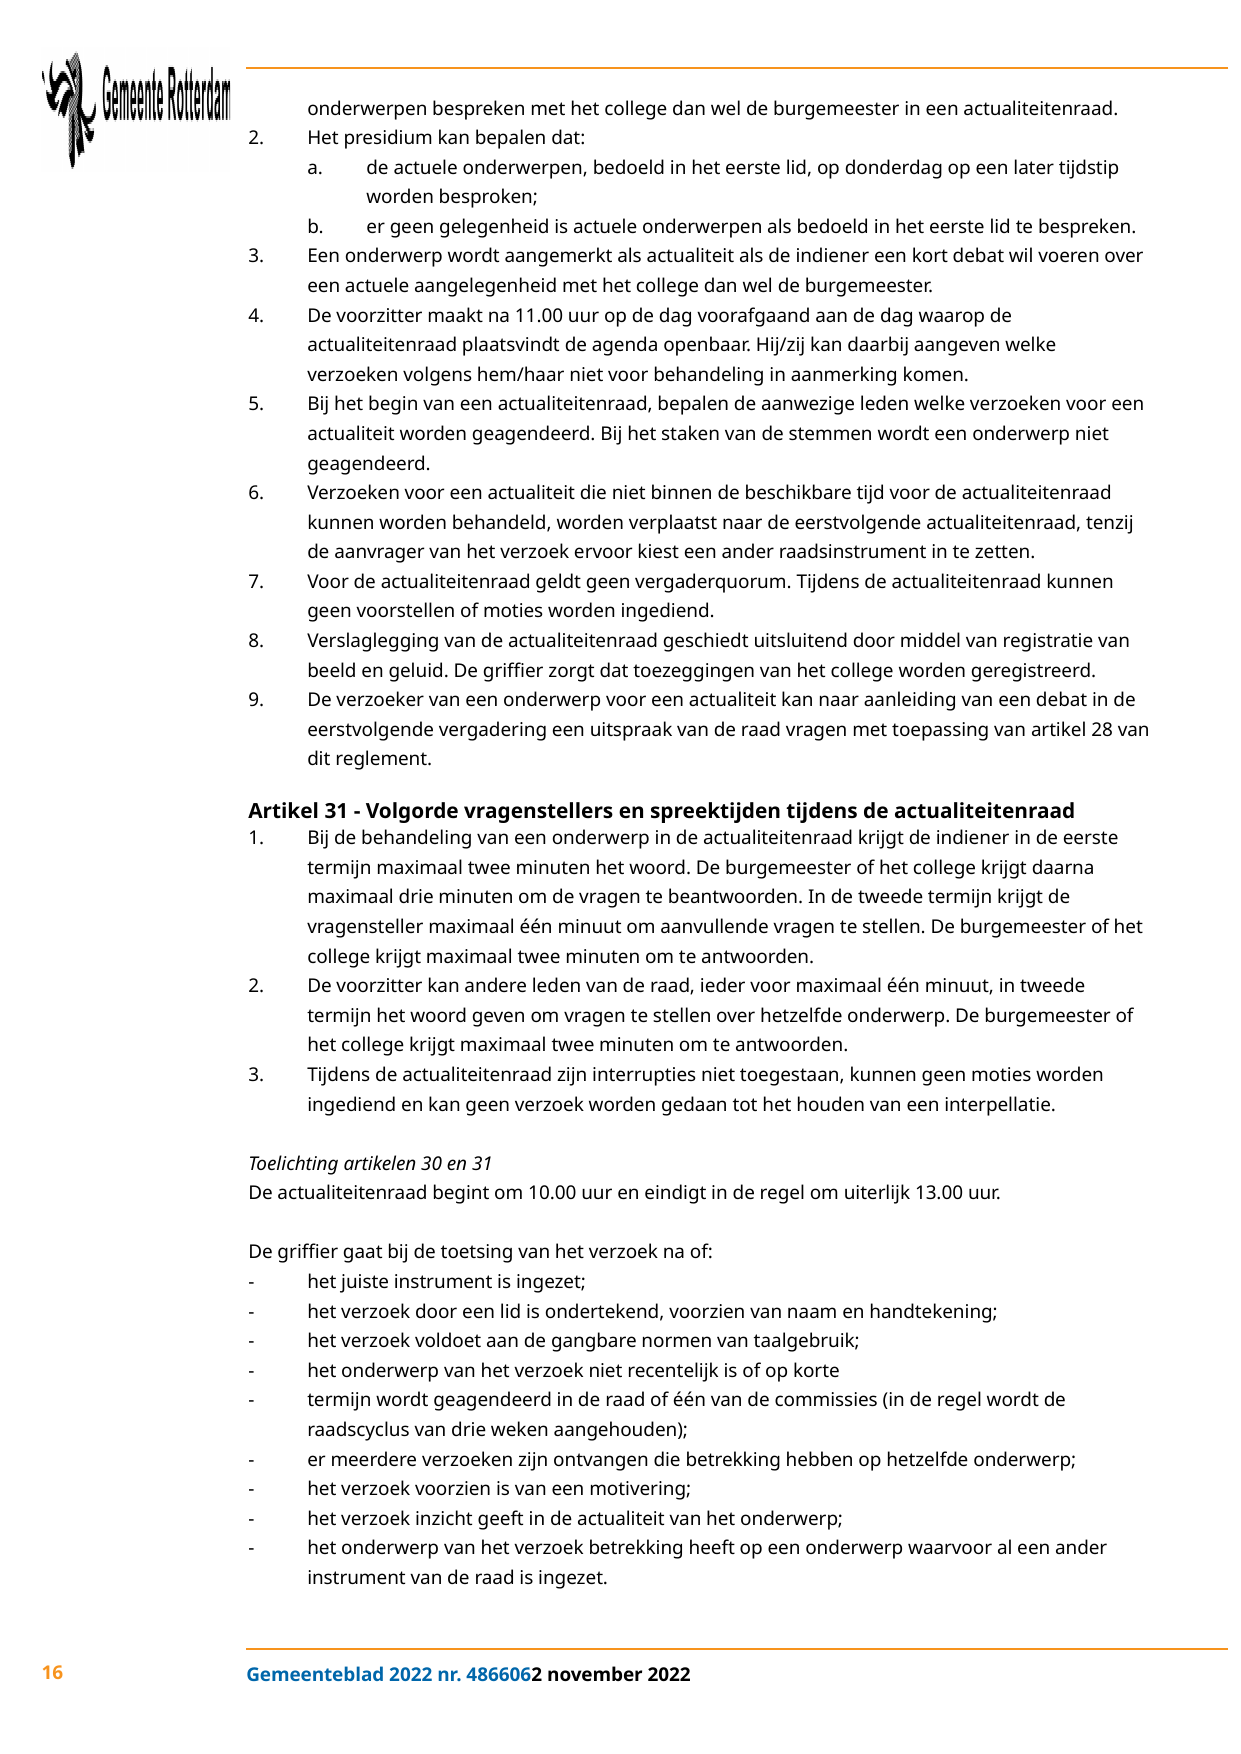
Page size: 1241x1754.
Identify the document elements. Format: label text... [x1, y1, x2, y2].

list De voorzitter maakt na 11.00 uur op de dag voorafgaand aan de dag waarop de actualiteitenraad plaatsvindt de agenda openbaar. Hij/zij kan daarbij aangeven welke verzoeken volgens hem/haar niet voor behandeling in aanmerking komen. [248, 302, 1152, 387]
list Bij het begin van een actualiteitenraad, bepalen de aanwezige leden welke verzoeken voor een actualiteit worden geagendeerd. Bij het staken van de stemmen wordt een onderwerp niet geagendeerd. [248, 391, 1152, 476]
list De verzoeker van een onderwerp voor een actualiteit kan naar aanleiding van een debat in de eerstvolgende vergadering een uitspraak van de raad vragen met toepassing van artikel 28 van dit reglement. [248, 686, 1152, 771]
list er meerdere verzoeken zijn ontvangen die betrekking hebben op hetzelfde onderwerp; [248, 1446, 1152, 1471]
list Voor de actualiteitenraad geldt geen vergaderquorum. Tijdens de actualiteitenraad kunnen geen voorstellen of moties worden ingediend. [248, 568, 1152, 623]
text Artikel 31 - Volgorde vragenstellers en spreektijden tijdens de actualiteitenraad [248, 796, 1152, 824]
list er geen gelegenheid is actuele onderwerpen als bedoeld in het eerste lid te bespreken. [307, 213, 1152, 239]
list termijn wordt geagendeerd in de raad of één van de commissies (in de regel wordt de raadscyclus van drie weken aangehouden); [248, 1387, 1152, 1442]
text De actualiteitenraad begint om 10.00 uur en eindigt in de regel om uiterlijk 13.00 uur. [248, 1179, 1152, 1205]
list onderwerpen bespreken met het college dan wel de burgemeester in een actualiteitenraad. [248, 95, 1152, 121]
list het verzoek inzicht geeft in de actualiteit van het onderwerp; [248, 1505, 1152, 1531]
list Verzoeken voor een actualiteit die niet binnen de beschikbare tijd voor de actualiteitenraad kunnen worden behandeld, worden verplaatst naar de eerstvolgende actualiteitenraad, tenzij de aanvrager van het verzoek ervoor kiest een ander raadsinstrument in te zetten. [248, 479, 1152, 564]
list het verzoek door een lid is ondertekend, voorzien van naam en handtekening; [248, 1298, 1152, 1323]
list Een onderwerp wordt aangemerkt als actualiteit als de indiener een kort debat wil voeren over een actuele aangelegenheid met het college dan wel de burgemeester. [248, 243, 1152, 298]
list het onderwerp van het verzoek niet recentelijk is of op korte [248, 1357, 1152, 1383]
list de actuele onderwerpen, bedoeld in het eerste lid, op donderdag op een later tijdstip worden besproken; [307, 154, 1152, 209]
list het verzoek voorzien is van een motivering; [248, 1475, 1152, 1501]
list Verslaglegging van de actualiteitenraad geschiedt uitsluitend door middel van registratie van beeld en geluid. De griffier zorgt dat toezeggingen van het college worden geregistreerd. [248, 627, 1152, 683]
text Toelichting artikelen 30 en 31 [248, 1150, 1152, 1176]
picture [41, 47, 231, 172]
list De voorzitter kan andere leden van de raad, ieder voor maximaal één minuut, in tweede termijn het woord geven om vragen te stellen over hetzelfde onderwerp. De burgemeester of het college krijgt maximaal twee minuten om te antwoorden. [248, 972, 1152, 1057]
list het juiste instrument is ingezet; [248, 1268, 1152, 1294]
list het verzoek voldoet aan de gangbare normen van taalgebruik; [248, 1327, 1152, 1353]
list Het presidium kan bepalen dat: [248, 124, 1152, 150]
text De griffier gaat bij de toetsing van het verzoek na of: [248, 1239, 1152, 1264]
list Tijdens de actualiteitenraad zijn interrupties niet toegestaan, kunnen geen moties worden ingediend en kan geen verzoek worden gedaan tot het houden van een interpellatie. [248, 1061, 1152, 1116]
list Bij de behandeling van een onderwerp in de actualiteitenraad krijgt de indiener in de eerste termijn maximaal twee minuten het woord. De burgemeester of het college krijgt daarna maximaal drie minuten om de vragen te beantwoorden. In de tweede termijn krijgt de vragensteller maximaal één minuut om aanvullende vragen te stellen. De burgemeester of het college krijgt maximaal twee minuten om te antwoorden. [248, 824, 1152, 968]
list het onderwerp van het verzoek betrekking heeft op een onderwerp waarvoor al een ander instrument van de raad is ingezet. [248, 1534, 1152, 1590]
